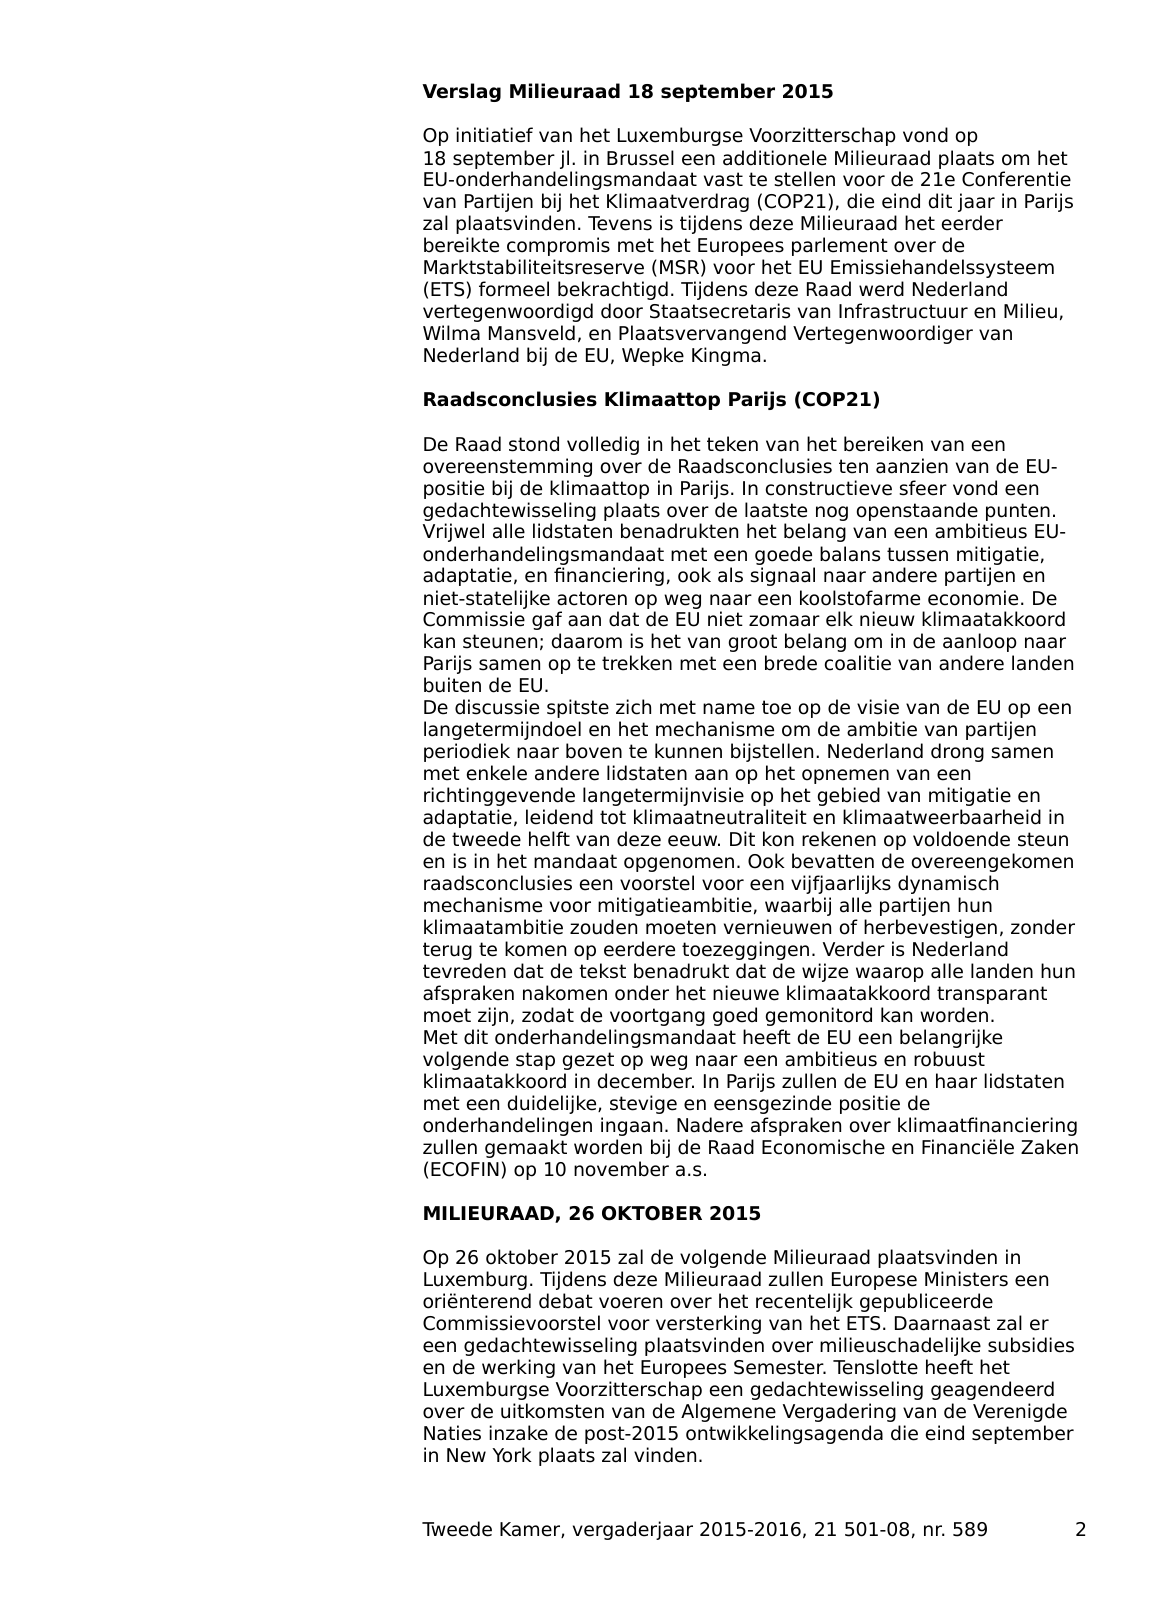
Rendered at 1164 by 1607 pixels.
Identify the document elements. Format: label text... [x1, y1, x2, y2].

text De Raad stond volledig in het teken van het bereiken van een overeenstemming over de Raadsconclusies ten aanzien van de EU-positie bij de klimaattop in Parijs. In constructieve sfeer vond een gedachtewisseling plaats over de laatste nog openstaande punten. Vrijwel alle lidstaten benadrukten het belang van een ambitieus EU-onderhandelingsmandaat met een goede balans tussen mitigatie, adaptatie, en financiering, ook als signaal naar andere partijen en niet-statelijke actoren op weg naar een koolstofarme economie. De Commissie gaf aan dat de EU niet zomaar elk nieuw klimaatakkoord kan steunen; daarom is het van groot belang om in de aanloop naar Parijs samen op te trekken met een brede coalitie van andere landen buiten de EU. [422, 433, 1087, 697]
subtitle Raadsconclusies Klimaattop Parijs (COP21) [422, 389, 1087, 411]
text Op 26 oktober 2015 zal de volgende Milieuraad plaatsvinden in Luxemburg. Tijdens deze Milieuraad zullen Europese Ministers een oriënterend debat voeren over het recentelijk gepubliceerde Commissievoorstel voor versterking van het ETS. Daarnaast zal er een gedachtewisseling plaatsvinden over milieuschadelijke subsidies en de werking van het Europees Semester. Tenslotte heeft het Luxemburgse Voorzitterschap een gedachtewisseling geagendeerd over de uitkomsten van de Algemene Vergadering van de Verenigde Naties inzake de post-2015 ontwikkelingsagenda die eind september in New York plaats zal vinden. [422, 1247, 1087, 1467]
text De discussie spitste zich met name toe op de visie van de EU op een langetermijndoel en het mechanisme om de ambitie van partijen periodiek naar boven te kunnen bijstellen. Nederland drong samen met enkele andere lidstaten aan op het opnemen van een richtinggevende langetermijnvisie op het gebied van mitigatie en adaptatie, leidend tot klimaatneutraliteit en klimaatweerbaarheid in de tweede helft van deze eeuw. Dit kon rekenen op voldoende steun en is in het mandaat opgenomen. Ook bevatten de overeengekomen raadsconclusies een voorstel voor een vijfjaarlijks dynamisch mechanisme voor mitigatieambitie, waarbij alle partijen hun klimaatambitie zouden moeten vernieuwen of herbevestigen, zonder terug te komen op eerdere toezeggingen. Verder is Nederland tevreden dat de tekst benadrukt dat de wijze waarop alle landen hun afspraken nakomen onder het nieuwe klimaatakkoord transparant moet zijn, zodat de voortgang goed gemonitord kan worden. [422, 697, 1087, 1027]
subtitle Verslag Milieuraad 18 september 2015 [422, 81, 1087, 103]
text Op initiatief van het Luxemburgse Voorzitterschap vond op 18 september jl. in Brussel een additionele Milieuraad plaats om het EU-onderhandelingsmandaat vast te stellen voor de 21e Conferentie van Partijen bij het Klimaatverdrag (COP21), die eind dit jaar in Parijs zal plaatsvinden. Tevens is tijdens deze Milieuraad het eerder bereikte compromis met het Europees parlement over de Marktstabiliteitsreserve (MSR) voor het EU Emissiehandelssysteem (ETS) formeel bekrachtigd. Tijdens deze Raad werd Nederland vertegenwoordigd door Staatsecretaris van Infrastructuur en Milieu, Wilma Mansveld, en Plaatsvervangend Vertegenwoordiger van Nederland bij de EU, Wepke Kingma. [422, 125, 1087, 367]
text Met dit onderhandelingsmandaat heeft de EU een belangrijke volgende stap gezet op weg naar een ambitieus en robuust klimaatakkoord in december. In Parijs zullen de EU en haar lidstaten met een duidelijke, stevige en eensgezinde positie de onderhandelingen ingaan. Nadere afspraken over klimaatfinanciering zullen gemaakt worden bij de Raad Economische en Financiële Zaken (ECOFIN) op 10 november a.s. [422, 1027, 1087, 1181]
subtitle MILIEURAAD, 26 OKTOBER 2015 [422, 1203, 1087, 1225]
